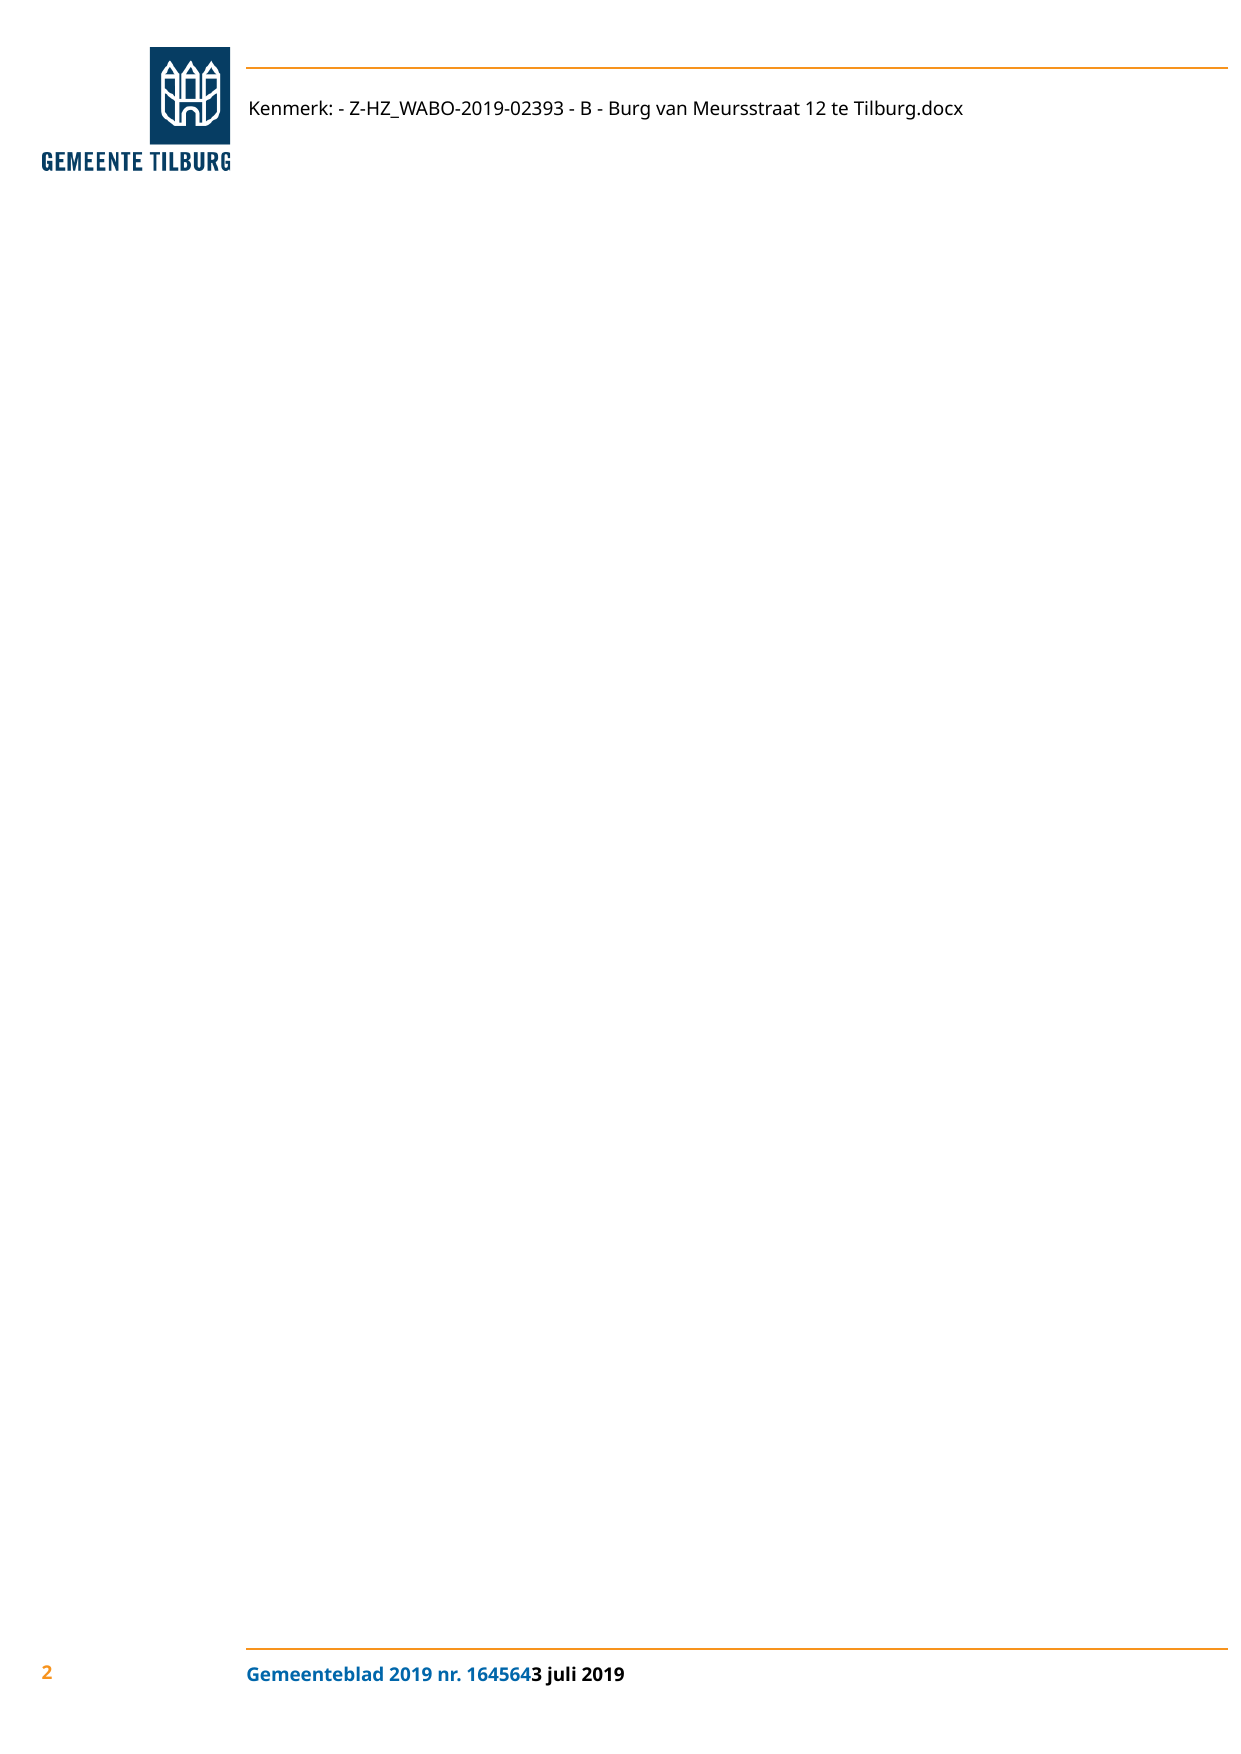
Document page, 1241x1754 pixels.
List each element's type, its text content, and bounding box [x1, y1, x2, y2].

picture [41, 47, 231, 172]
text Kenmerk: - Z-HZ_WABO-2019-02393 - B - Burg van Meursstraat 12 te Tilburg.docx [248, 95, 1152, 121]
